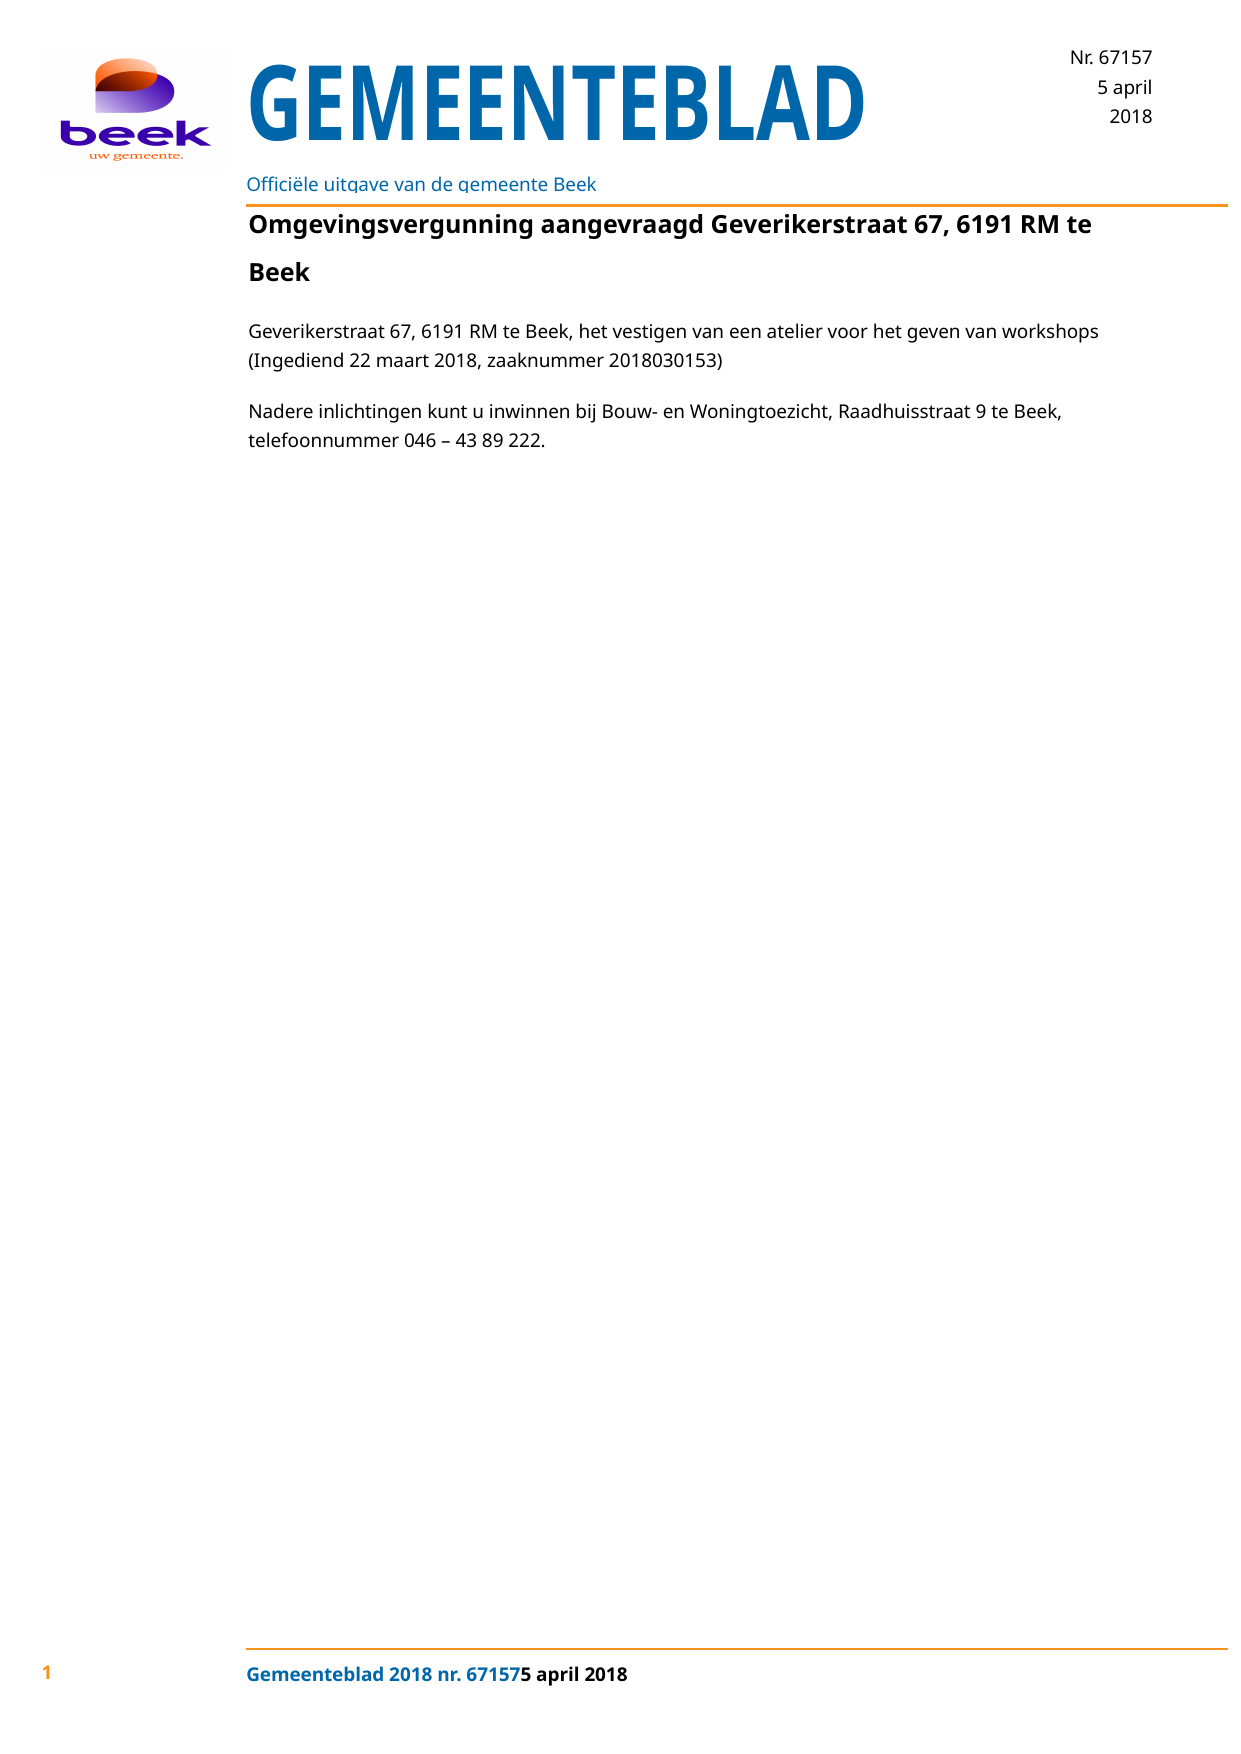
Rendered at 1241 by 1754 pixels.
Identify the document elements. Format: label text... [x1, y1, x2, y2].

picture [41, 47, 231, 172]
text Nadere inlichtingen kunt u inwinnen bij Bouw- en Woningtoezicht, Raadhuisstraat 9 te Beek, telefoonnummer 046 – 43 89 222. [248, 398, 1152, 453]
text Geverikerstraat 67, 6191 RM te Beek, het vestigen van een atelier voor het geven van workshops (Ingediend 22 maart 2018, zaaknummer 2018030153) [248, 318, 1152, 373]
text Omgevingsvergunning aangevraagd Geverikerstraat 67, 6191 RM te Beek [248, 207, 1152, 288]
